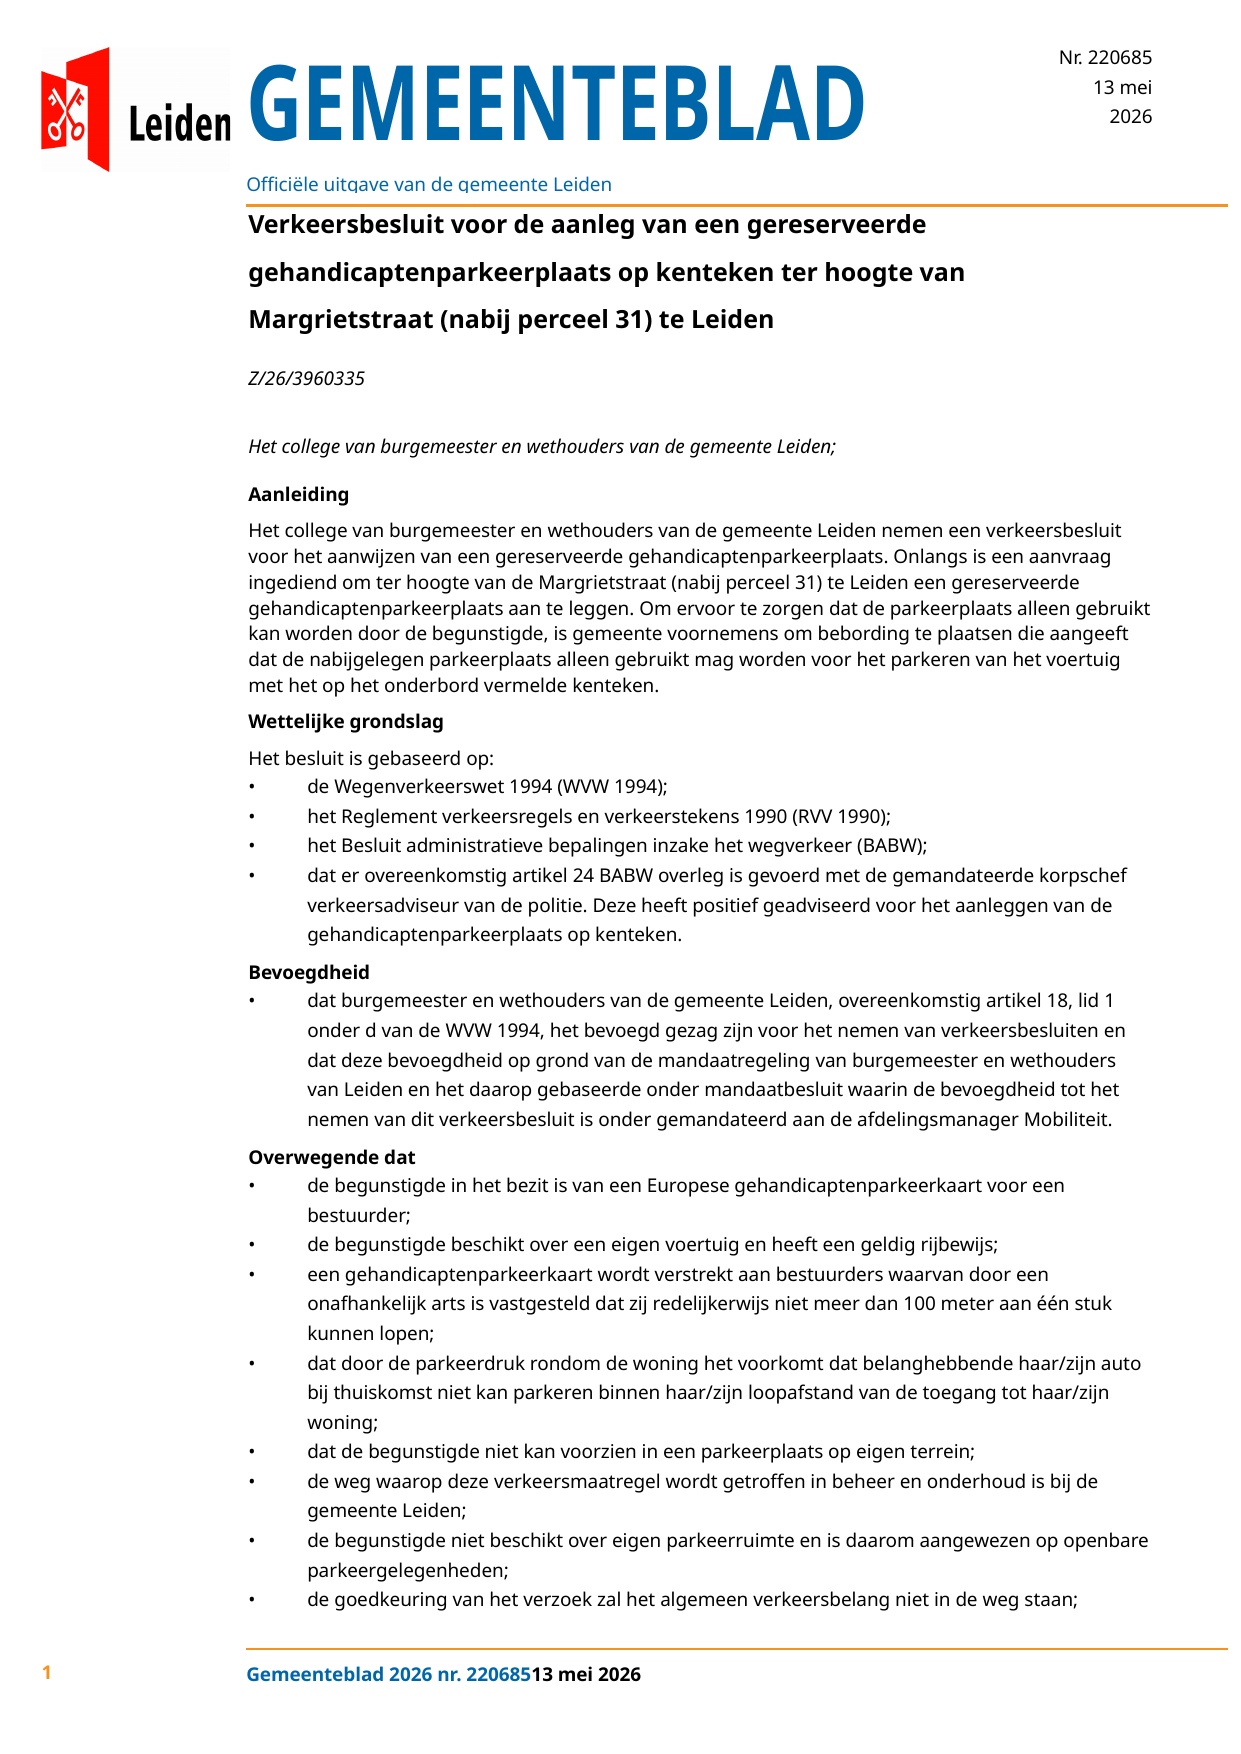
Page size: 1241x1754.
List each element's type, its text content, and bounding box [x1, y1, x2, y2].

list de begunstigde beschikt over een eigen voertuig en heeft een geldig rijbewijs; [248, 1231, 1152, 1257]
list dat er overeenkomstig artikel 24 BABW overleg is gevoerd met de gemandateerde korpschef verkeersadviseur van de politie. Deze heeft positief geadviseerd voor het aanleggen van de gehandicaptenparkeerplaats op kenteken. [248, 862, 1152, 947]
list de Wegenverkeerswet 1994 (WVW 1994); [248, 773, 1152, 799]
text Wettelijke grondslag [248, 708, 1152, 734]
list de weg waarop deze verkeersmaatregel wordt getroffen in beheer en onderhoud is bij de gemeente Leiden; [248, 1468, 1152, 1523]
list de begunstigde niet beschikt over eigen parkeerruimte en is daarom aangewezen op openbare parkeergelegenheden; [248, 1527, 1152, 1583]
list de goedkeuring van het verzoek zal het algemeen verkeersbelang niet in de weg staan; [248, 1586, 1152, 1612]
list dat door de parkeerdruk rondom de woning het voorkomt dat belanghebbende haar/zijn auto bij thuiskomst niet kan parkeren binnen haar/zijn loopafstand van de toegang tot haar/zijn woning; [248, 1350, 1152, 1435]
text Verkeersbesluit voor de aanleg van een gereserveerde gehandicaptenparkeerplaats op kenteken ter hoogte van Margrietstraat (nabij perceel 31) te Leiden [248, 207, 1152, 336]
text Z/26/3960335 [248, 366, 1152, 391]
list de begunstigde in het bezit is van een Europese gehandicaptenparkeerkaart voor een bestuurder; [248, 1172, 1152, 1228]
text Bevoegdheid [248, 959, 1152, 985]
picture [41, 47, 231, 172]
list dat burgemeester en wethouders van de gemeente Leiden, overeenkomstig artikel 18, lid 1 onder d van de WVW 1994, het bevoegd gezag zijn voor het nemen van verkeersbesluiten en dat deze bevoegdheid op grond van de mandaatregeling van burgemeester en wethouders van Leiden en het daarop gebaseerde onder mandaatbesluit waarin de bevoegdheid tot het nemen van dit verkeersbesluit is onder gemandateerd aan de afdelingsmanager Mobiliteit. [248, 988, 1152, 1132]
list dat de begunstigde niet kan voorzien in een parkeerplaats op eigen terrein; [248, 1438, 1152, 1464]
text Aanleiding [248, 481, 1152, 507]
list het Besluit administratieve bepalingen inzake het wegverkeer (BABW); [248, 833, 1152, 858]
list een gehandicaptenparkeerkaart wordt verstrekt aan bestuurders waarvan door een onafhankelijk arts is vastgesteld dat zij redelijkerwijs niet meer dan 100 meter aan één stuk kunnen lopen; [248, 1261, 1152, 1346]
list het Reglement verkeersregels en verkeerstekens 1990 (RVV 1990); [248, 803, 1152, 829]
text Het besluit is gebaseerd op: [248, 745, 1152, 771]
text Overwegende dat [248, 1144, 1152, 1170]
text Het college van burgemeester en wethouders van de gemeente Leiden nemen een verkeersbesluit voor het aanwijzen van een gereserveerde gehandicaptenparkeerplaats. Onlangs is een aanvraag ingediend om ter hoogte van de Margrietstraat (nabij perceel 31) te Leiden een gereserveerde gehandicaptenparkeerplaats aan te leggen. Om ervoor te zorgen dat de parkeerplaats alleen gebruikt kan worden door de begunstigde, is gemeente voornemens om bebording te plaatsen die aangeeft dat de nabijgelegen parkeerplaats alleen gebruikt mag worden voor het parkeren van het voertuig met het op het onderbord vermelde kenteken. [248, 517, 1152, 698]
text Het college van burgemeester en wethouders van de gemeente Leiden; [248, 433, 1152, 459]
